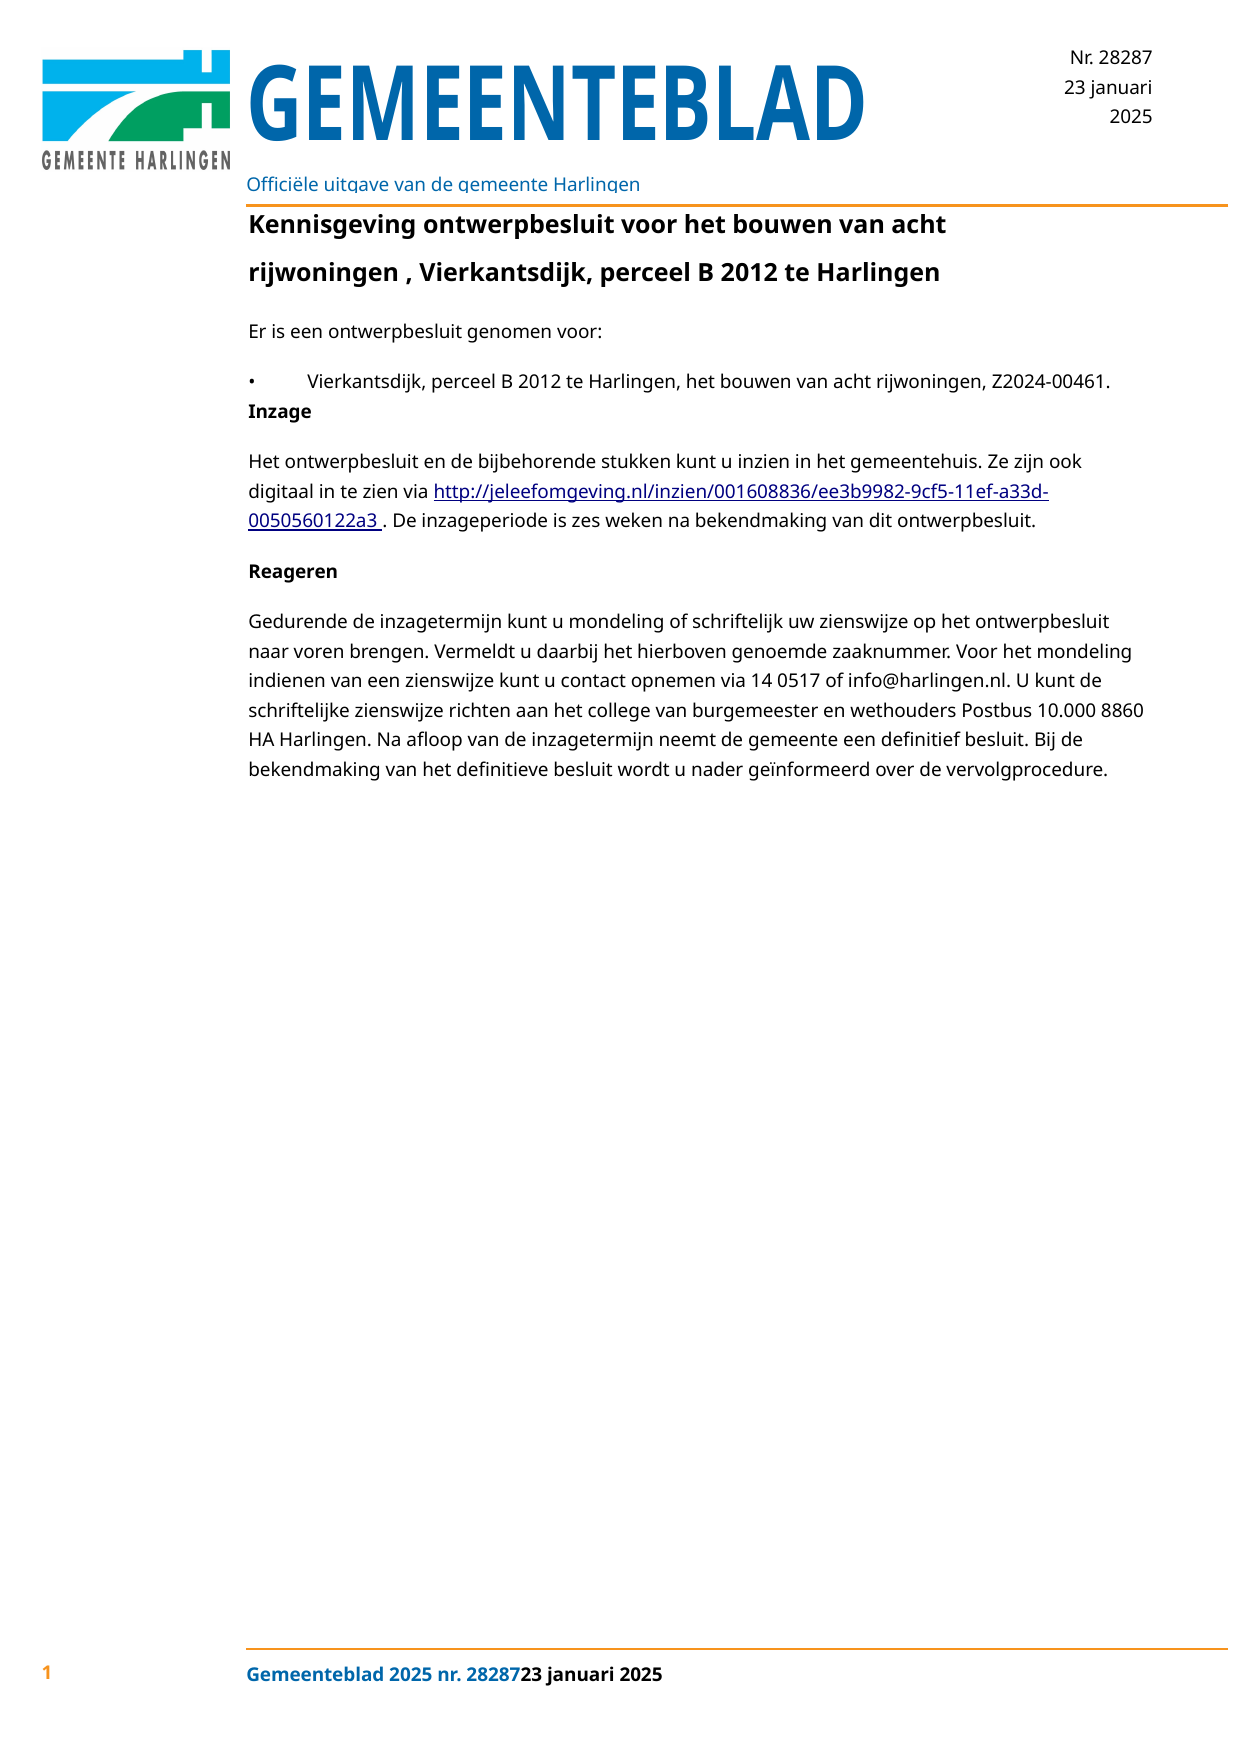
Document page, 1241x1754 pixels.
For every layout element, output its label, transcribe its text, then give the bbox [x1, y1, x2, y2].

text Er is een ontwerpbesluit genomen voor: [248, 318, 1152, 344]
picture [41, 47, 231, 172]
text Gedurende de inzagetermijn kunt u mondeling of schriftelijk uw zienswijze op het ontwerpbesluit naar voren brengen. Vermeldt u daarbij het hierboven genoemde zaaknummer. Voor het mondeling indienen van een zienswijze kunt u contact opnemen via 14 0517 of info@harlingen.nl. U kunt de schriftelijke zienswijze richten aan het college van burgemeester en wethouders Postbus 10.000 8860 HA Harlingen. Na afloop van de inzagetermijn neemt de gemeente een definitief besluit. Bij de bekendmaking van het definitieve besluit wordt u nader geïnformeerd over de vervolgprocedure. [248, 608, 1152, 782]
text Kennisgeving ontwerpbesluit voor het bouwen van acht rijwoningen , Vierkantsdijk, perceel B 2012 te Harlingen [248, 207, 1152, 288]
list Vierkantsdijk, perceel B 2012 te Harlingen, het bouwen van acht rijwoningen, Z2024-00461. [248, 368, 1152, 394]
text Inzage [248, 398, 1152, 424]
text Het ontwerpbesluit en de bijbehorende stukken kunt u inzien in het gemeentehuis. Ze zijn ook digitaal in te zien via http://jeleefomgeving.nl/inzien/001608836/ee3b9982-9cf5-11ef-a33d-0050560122a3 . De inzageperiode is zes weken na bekendmaking van dit ontwerpbesluit. [248, 448, 1152, 533]
text Reageren [248, 558, 1152, 584]
